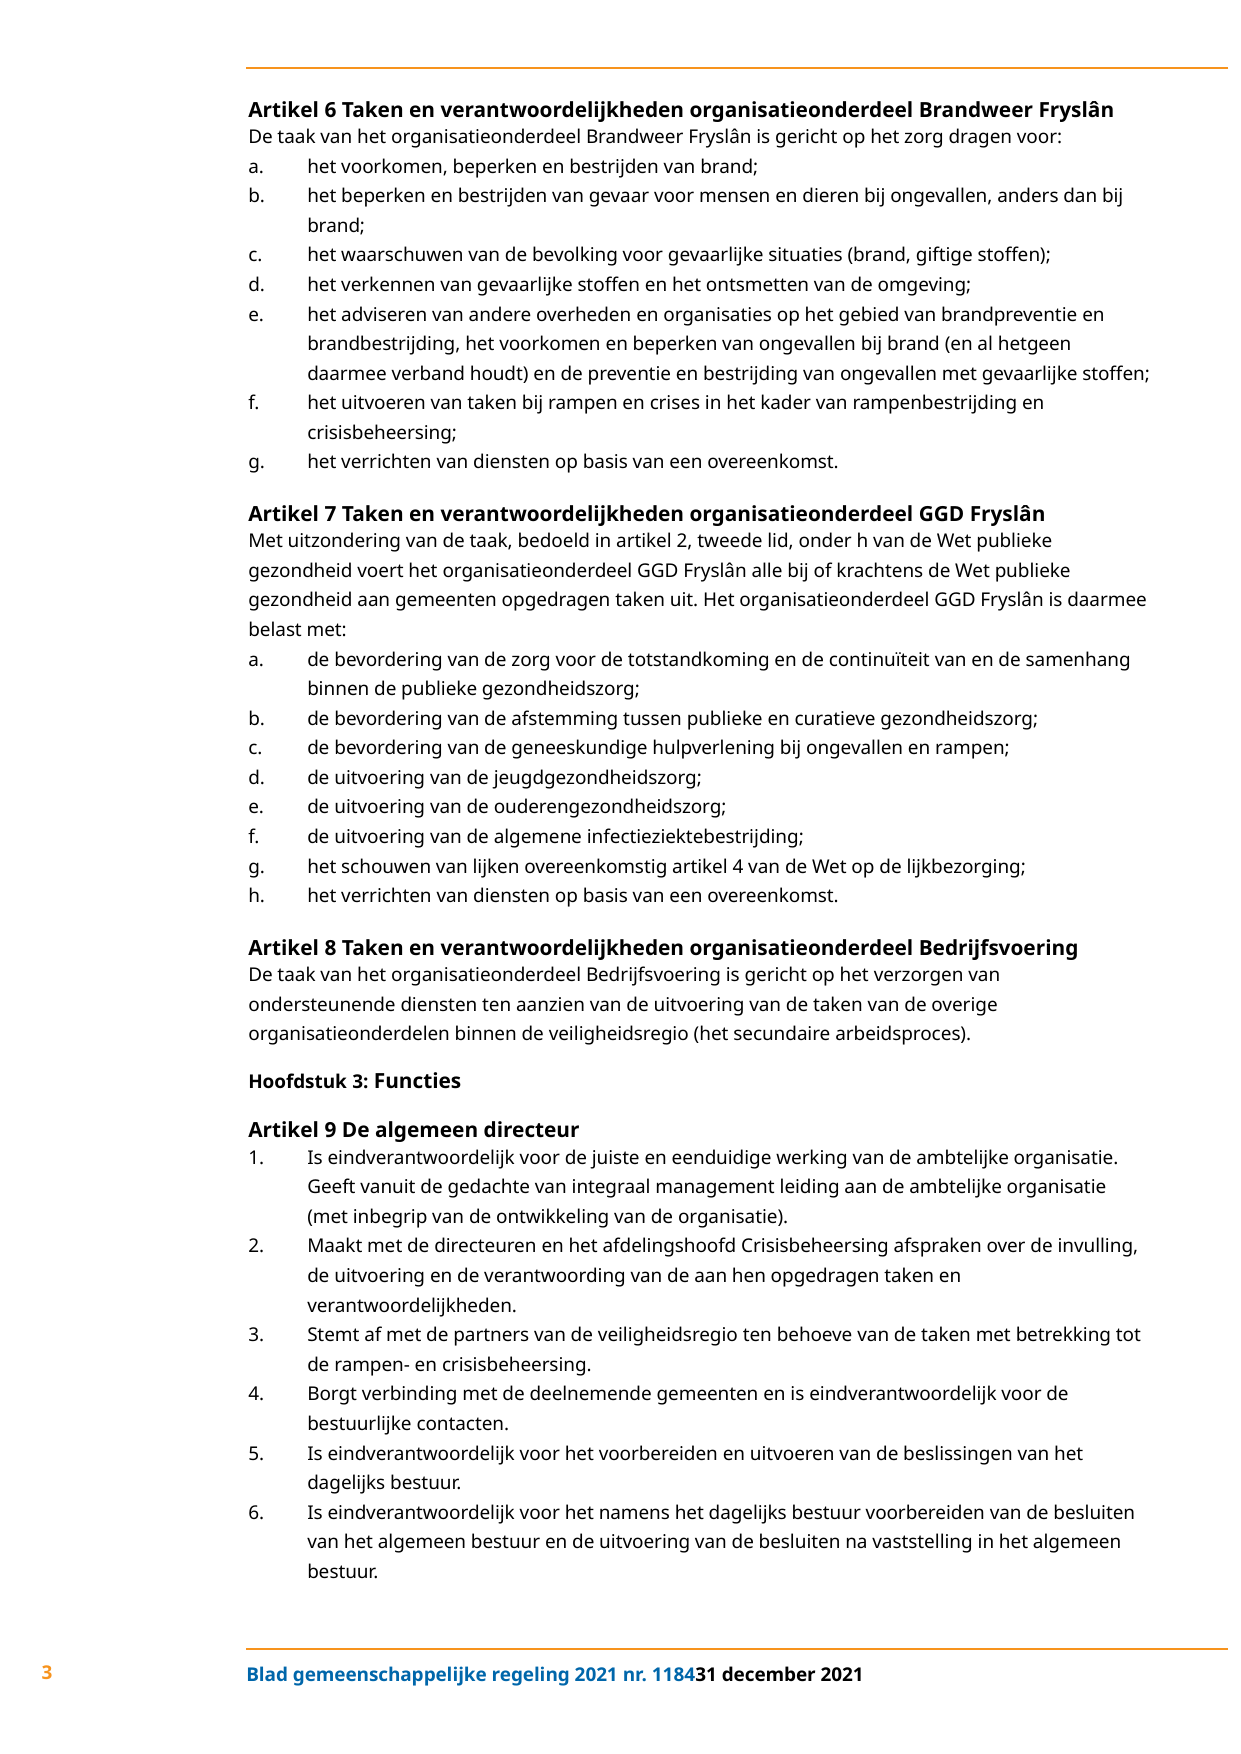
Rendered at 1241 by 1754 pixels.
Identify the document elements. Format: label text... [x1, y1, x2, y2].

list de bevordering van de zorg voor de totstandkoming en de continuïteit van en de samenhang binnen de publieke gezondheidszorg; [248, 646, 1152, 701]
list Borgt verbinding met de deelnemende gemeenten en is eindverantwoordelijk voor de bestuurlijke contacten. [248, 1381, 1152, 1436]
list Is eindverantwoordelijk voor het voorbereiden en uitvoeren van de beslissingen van het dagelijks bestuur. [248, 1440, 1152, 1495]
list het beperken en bestrijden van gevaar voor mensen en dieren bij ongevallen, anders dan bij brand; [248, 182, 1152, 238]
text Artikel 7 Taken en verantwoordelijkheden organisatieonderdeel GGD Fryslân [248, 499, 1152, 527]
list het verrichten van diensten op basis van een overeenkomst. [248, 882, 1152, 908]
text Artikel 8 Taken en verantwoordelijkheden organisatieonderdeel Bedrijfsvoering [248, 933, 1152, 961]
list de bevordering van de geneeskundige hulpverlening bij ongevallen en rampen; [248, 734, 1152, 760]
list de uitvoering van de algemene infectieziektebestrijding; [248, 823, 1152, 849]
list het uitvoeren van taken bij rampen en crises in het kader van rampenbestrijding en crisisbeheersing; [248, 389, 1152, 445]
text De taak van het organisatieonderdeel Bedrijfsvoering is gericht op het verzorgen van ondersteunende diensten ten aanzien van de uitvoering van de taken van de overige organisatieonderdelen binnen de veiligheidsregio (het secundaire arbeidsproces). [248, 961, 1152, 1046]
list Is eindverantwoordelijk voor het namens het dagelijks bestuur voorbereiden van de besluiten van het algemeen bestuur en de uitvoering van de besluiten na vaststelling in het algemeen bestuur. [248, 1499, 1152, 1584]
list het voorkomen, beperken en bestrijden van brand; [248, 153, 1152, 178]
text Artikel 6 Taken en verantwoordelijkheden organisatieonderdeel Brandweer Fryslân [248, 95, 1152, 123]
text Artikel 9 De algemeen directeur [248, 1115, 1152, 1144]
list Maakt met de directeuren en het afdelingshoofd Crisisbeheersing afspraken over de invulling, de uitvoering en de verantwoording van de aan hen opgedragen taken en verantwoordelijkheden. [248, 1233, 1152, 1317]
list de uitvoering van de ouderengezondheidszorg; [248, 794, 1152, 819]
text Met uitzondering van de taak, bedoeld in artikel 2, tweede lid, onder h van de Wet publieke gezondheid voert het organisatieonderdeel GGD Fryslân alle bij of krachtens de Wet publieke gezondheid aan gemeenten opgedragen taken uit. Het organisatieonderdeel GGD Fryslân is daarmee belast met: [248, 527, 1152, 642]
list de uitvoering van de jeugdgezondheidszorg; [248, 764, 1152, 790]
list Is eindverantwoordelijk voor de juiste en eenduidige werking van de ambtelijke organisatie. Geeft vanuit de gedachte van integraal management leiding aan de ambtelijke organisatie (met inbegrip van de ontwikkeling van de organisatie). [248, 1144, 1152, 1229]
list Stemt af met de partners van de veiligheidsregio ten behoeve van de taken met betrekking tot de rampen- en crisisbeheersing. [248, 1321, 1152, 1377]
list de bevordering van de afstemming tussen publieke en curatieve gezondheidszorg; [248, 705, 1152, 731]
text De taak van het organisatieonderdeel Brandweer Fryslân is gericht op het zorg dragen voor: [248, 123, 1152, 149]
list het adviseren van andere overheden en organisaties op het gebied van brandpreventie en brandbestrijding, het voorkomen en beperken van ongevallen bij brand (en al hetgeen daarmee verband houdt) en de preventie en bestrijding van ongevallen met gevaarlijke stoffen; [248, 301, 1152, 386]
list het verkennen van gevaarlijke stoffen en het ontsmetten van de omgeving; [248, 271, 1152, 297]
list het waarschuwen van de bevolking voor gevaarlijke situaties (brand, giftige stoffen); [248, 242, 1152, 267]
list het verrichten van diensten op basis van een overeenkomst. [248, 449, 1152, 474]
picture [41, 47, 231, 172]
list het schouwen van lijken overeenkomstig artikel 4 van de Wet op de lijkbezorging; [248, 853, 1152, 879]
text Hoofdstuk 3: Functies [248, 1066, 1152, 1094]
